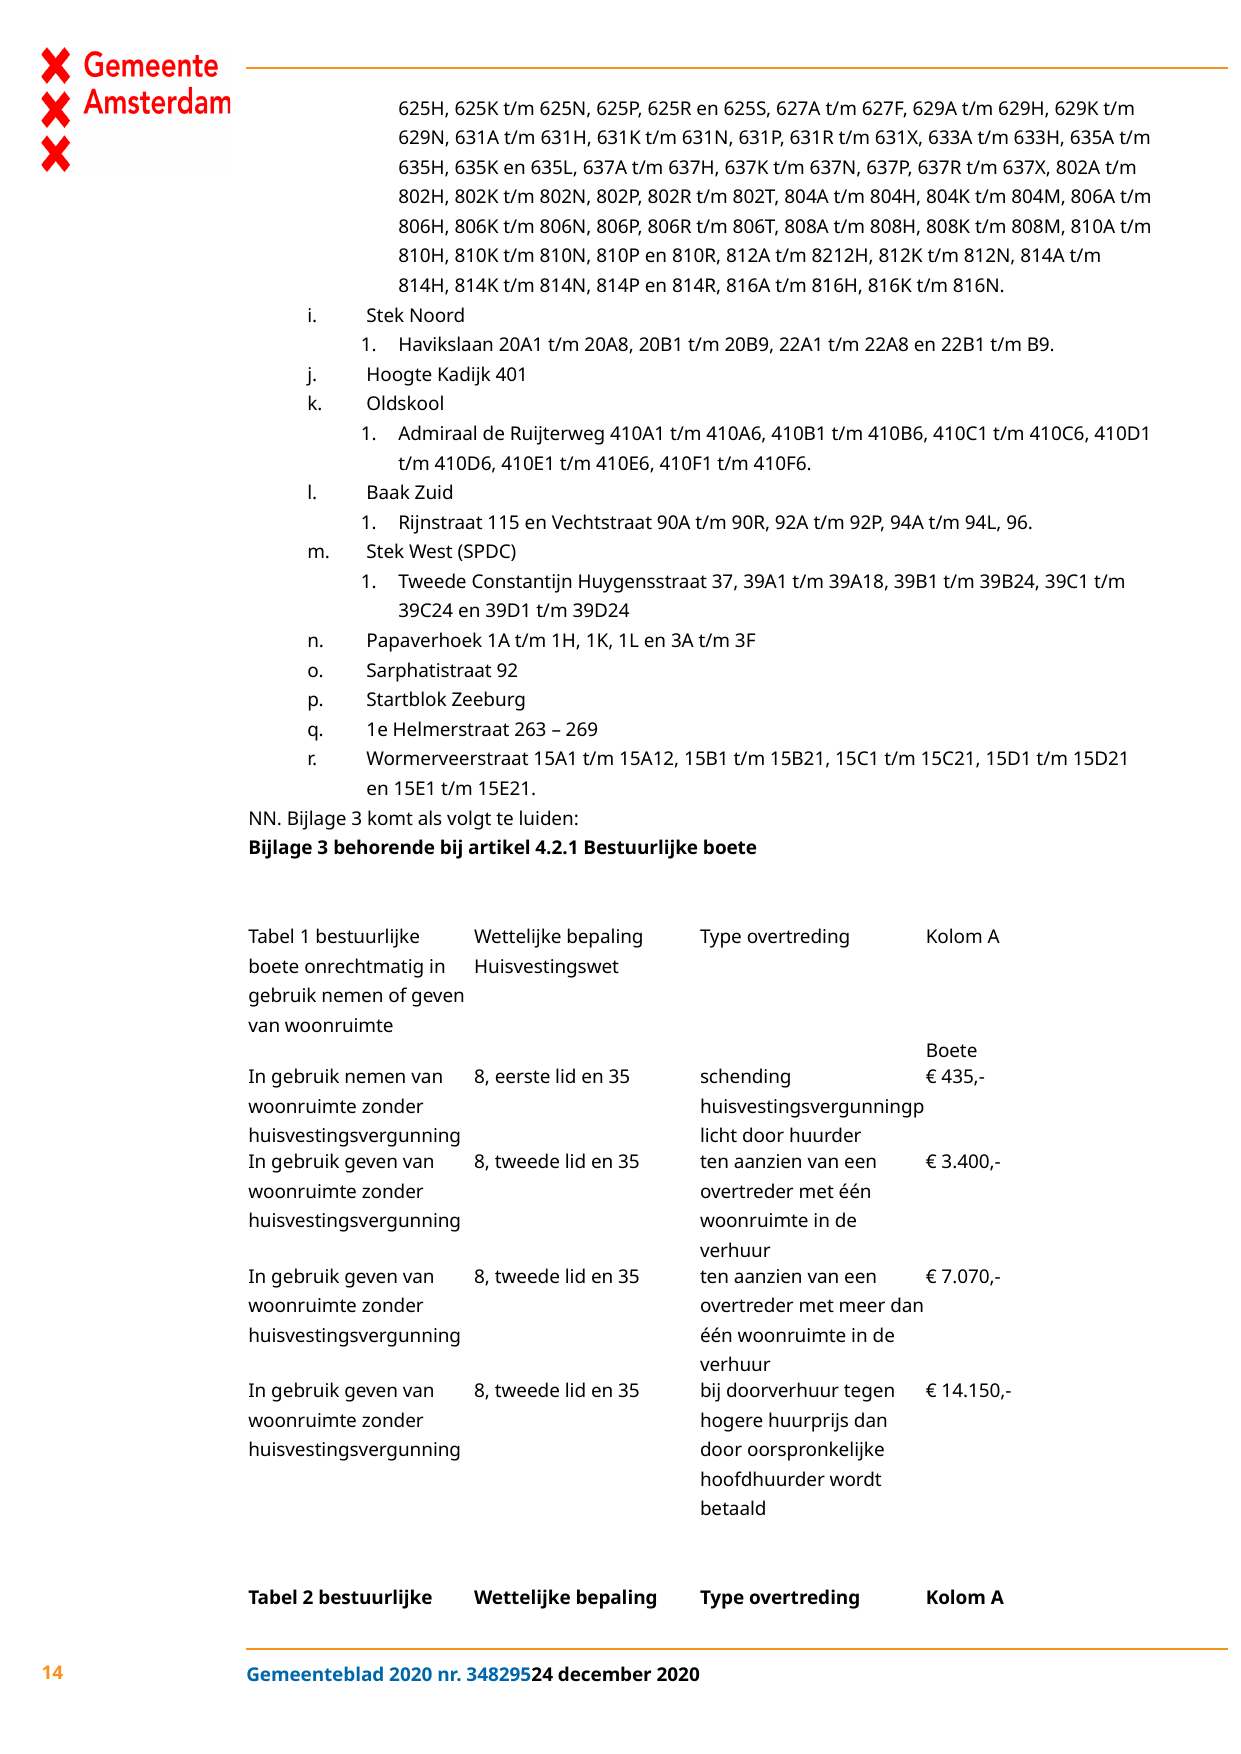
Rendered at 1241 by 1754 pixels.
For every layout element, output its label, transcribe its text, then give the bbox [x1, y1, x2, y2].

list Startblok Zeeburg [307, 686, 1152, 712]
table_cell Boete [926, 1038, 1152, 1063]
table_cell € 435,- [926, 1064, 1152, 1148]
table_header Kolom A [926, 923, 1152, 1038]
list Stek Noord [307, 302, 1152, 328]
table_header Type overtreding [700, 923, 926, 1038]
table_cell € 3.400,- [926, 1148, 1152, 1263]
list Baak Zuid [307, 479, 1152, 505]
text Bijlage 3 behorende bij artikel 4.2.1 Bestuurlijke boete [248, 834, 1152, 860]
table_cell bij doorverhuur tegen hogere huurprijs dan door oorspronkelijke hoofdhuurder wordt betaald [700, 1377, 926, 1521]
table_cell schending huisvestingsvergunningplicht door huurder [700, 1064, 926, 1148]
table_header Tabel 1 bestuurlijke boete onrechtmatig in gebruik nemen of geven van woonruimte [248, 923, 474, 1038]
list 1e Helmerstraat 263 – 269 [307, 716, 1152, 742]
list Papaverhoek 1A t/m 1H, 1K, 1L en 3A t/m 3F [307, 627, 1152, 653]
list Rijnstraat 115 en Vechtstraat 90A t/m 90R, 92A t/m 92P, 94A t/m 94L, 96. [361, 509, 1152, 535]
text NN. Bijlage 3 komt als volgt te luiden: [248, 805, 1152, 831]
table_header Type overtreding [700, 1584, 926, 1609]
table_cell [248, 1038, 474, 1063]
table_cell ten aanzien van een overtreder met meer dan één woonruimte in de verhuur [700, 1263, 926, 1377]
table_cell 8, eerste lid en 35 [474, 1064, 700, 1148]
table_header Tabel 2 bestuurlijke [248, 1584, 474, 1609]
list Hoogte Kadijk 401 [307, 361, 1152, 387]
table_cell 8, tweede lid en 35 [474, 1263, 700, 1377]
table_cell In gebruik nemen van woonruimte zonder huisvestingsvergunning [248, 1064, 474, 1148]
table_cell € 14.150,- [926, 1377, 1152, 1521]
list Sarphatistraat 92 [307, 657, 1152, 683]
table_cell In gebruik geven van woonruimte zonder huisvestingsvergunning [248, 1263, 474, 1377]
table_cell 8, tweede lid en 35 [474, 1148, 700, 1263]
list Oldskool [307, 391, 1152, 416]
list 625H, 625K t/m 625N, 625P, 625R en 625S, 627A t/m 627F, 629A t/m 629H, 629K t/m 629N, 631A t/m 631H, 631K t/m 631N, 631P, 631R t/m 631X, 633A t/m 633H, 635A t/m 635H, 635K en 635L, 637A t/m 637H, 637K t/m 637N, 637P, 637R t/m 637X, 802A t/m 802H, 802K t/m 802N, 802P, 802R t/m 802T, 804A t/m 804H, 804K t/m 804M, 806A t/m 806H, 806K t/m 806N, 806P, 806R t/m 806T, 808A t/m 808H, 808K t/m 808M, 810A t/m 810H, 810K t/m 810N, 810P en 810R, 812A t/m 8212H, 812K t/m 812N, 814A t/m 814H, 814K t/m 814N, 814P en 814R, 816A t/m 816H, 816K t/m 816N. [361, 95, 1152, 298]
list Havikslaan 20A1 t/m 20A8, 20B1 t/m 20B9, 22A1 t/m 22A8 en 22B1 t/m B9. [361, 331, 1152, 357]
list Stek West (SPDC) [307, 538, 1152, 564]
table_cell 8, tweede lid en 35 [474, 1377, 700, 1521]
list Tweede Constantijn Huygensstraat 37, 39A1 t/m 39A18, 39B1 t/m 39B24, 39C1 t/m 39C24 en 39D1 t/m 39D24 [361, 568, 1152, 623]
table_cell In gebruik geven van woonruimte zonder huisvestingsvergunning [248, 1148, 474, 1263]
table_header Wettelijke bepaling Huisvestingswet [474, 923, 700, 1038]
table_cell In gebruik geven van woonruimte zonder huisvestingsvergunning [248, 1377, 474, 1521]
table_header Kolom A [926, 1584, 1152, 1609]
table_cell € 7.070,- [926, 1263, 1152, 1377]
table_cell [700, 1038, 926, 1063]
table_header Wettelijke bepaling [474, 1584, 700, 1609]
table_cell ten aanzien van een overtreder met één woonruimte in de verhuur [700, 1148, 926, 1263]
list Admiraal de Ruijterweg 410A1 t/m 410A6, 410B1 t/m 410B6, 410C1 t/m 410C6, 410D1 t/m 410D6, 410E1 t/m 410E6, 410F1 t/m 410F6. [361, 420, 1152, 476]
table_cell [474, 1038, 700, 1063]
list Wormerveerstraat 15A1 t/m 15A12, 15B1 t/m 15B21, 15C1 t/m 15C21, 15D1 t/m 15D21 en 15E1 t/m 15E21. [307, 746, 1152, 801]
picture [41, 47, 231, 172]
